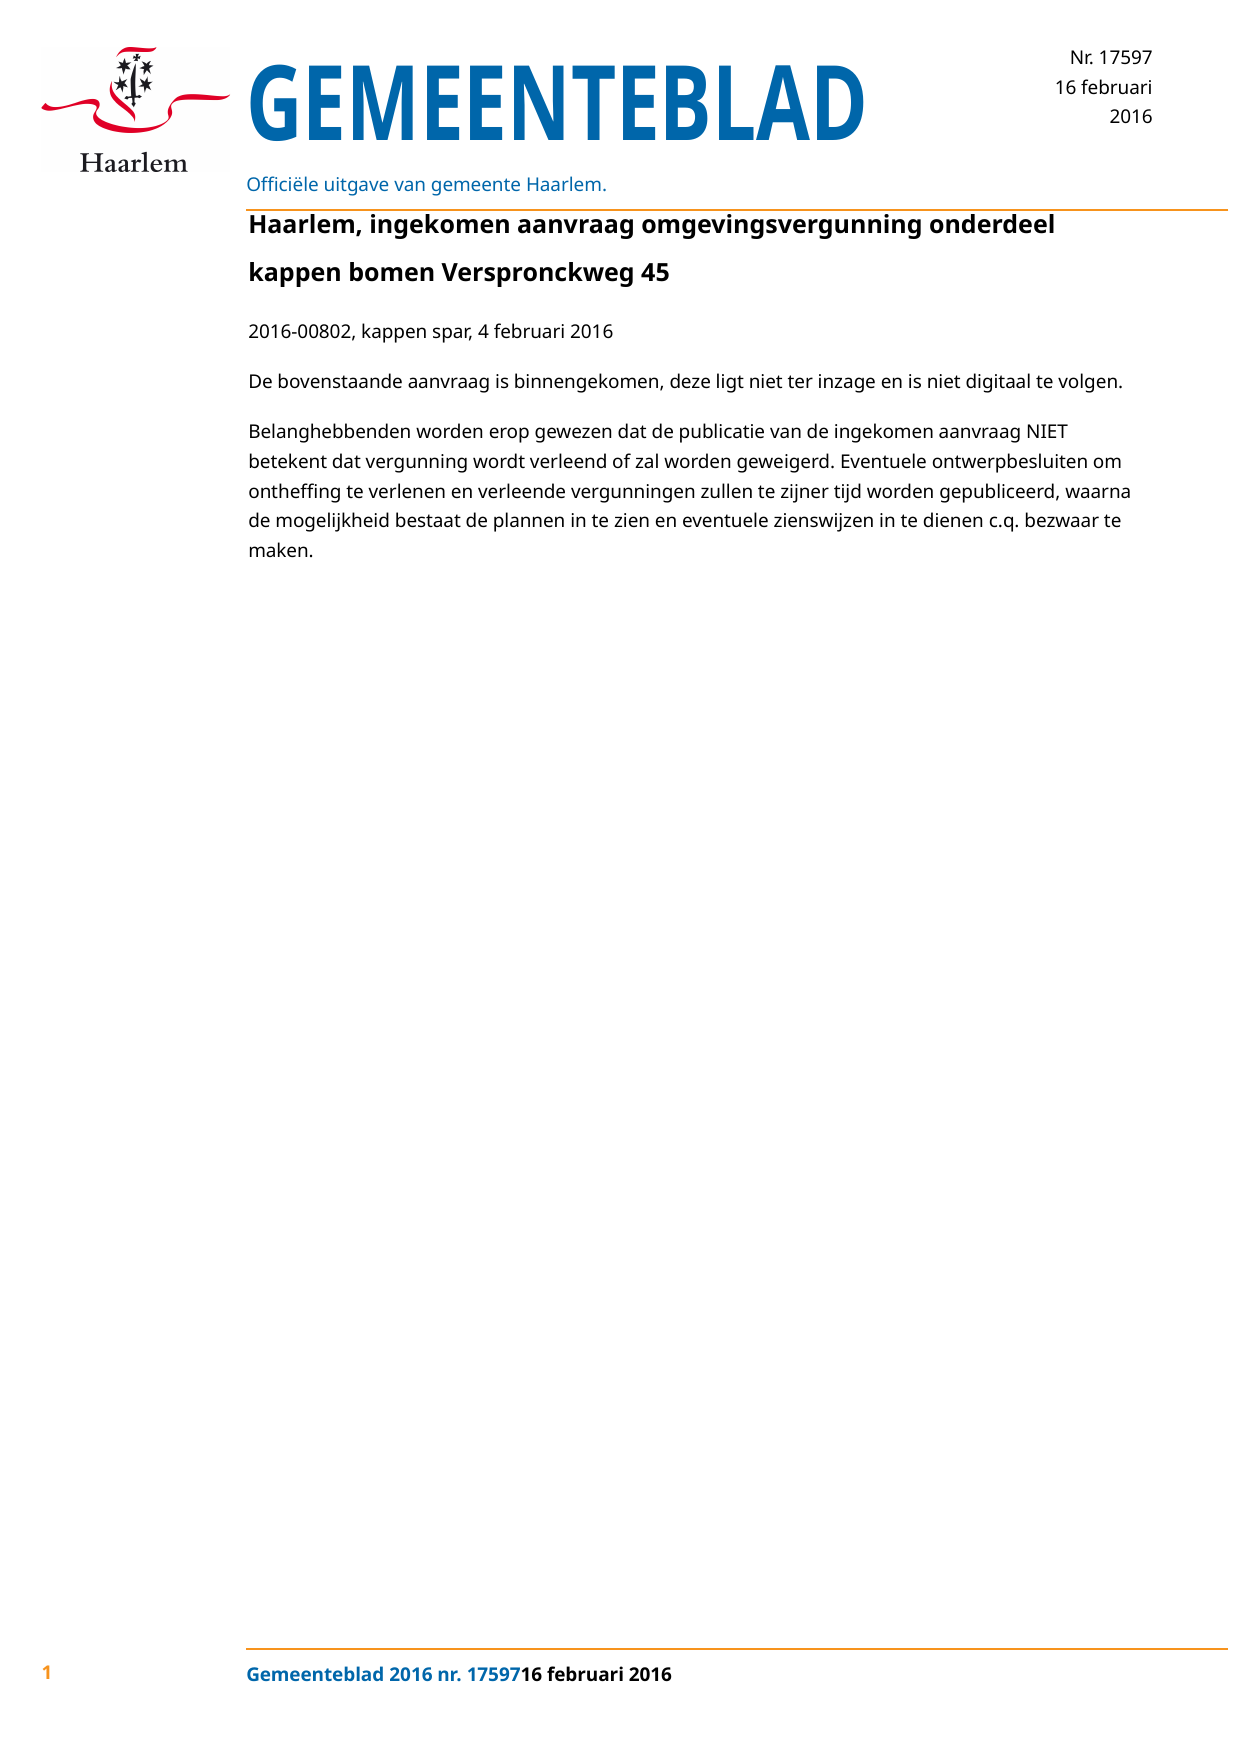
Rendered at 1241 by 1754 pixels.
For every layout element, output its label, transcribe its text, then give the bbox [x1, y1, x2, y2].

text Belanghebbenden worden erop gewezen dat de publicatie van de ingekomen aanvraag NIET betekent dat vergunning wordt verleend of zal worden geweigerd. Eventuele ontwerpbesluiten om ontheffing te verlenen en verleende vergunningen zullen te zijner tijd worden gepubliceerd, waarna de mogelijkheid bestaat de plannen in te zien en eventuele zienswijzen in te dienen c.q. bezwaar te maken. [248, 419, 1152, 563]
text Haarlem, ingekomen aanvraag omgevingsvergunning onderdeel kappen bomen Verspronckweg 45 [248, 211, 1152, 288]
picture [41, 47, 231, 172]
text 2016-00802, kappen spar, 4 februari 2016 [248, 318, 1152, 344]
text De bovenstaande aanvraag is binnengekomen, deze ligt niet ter inzage en is niet digitaal te volgen. [248, 368, 1152, 394]
